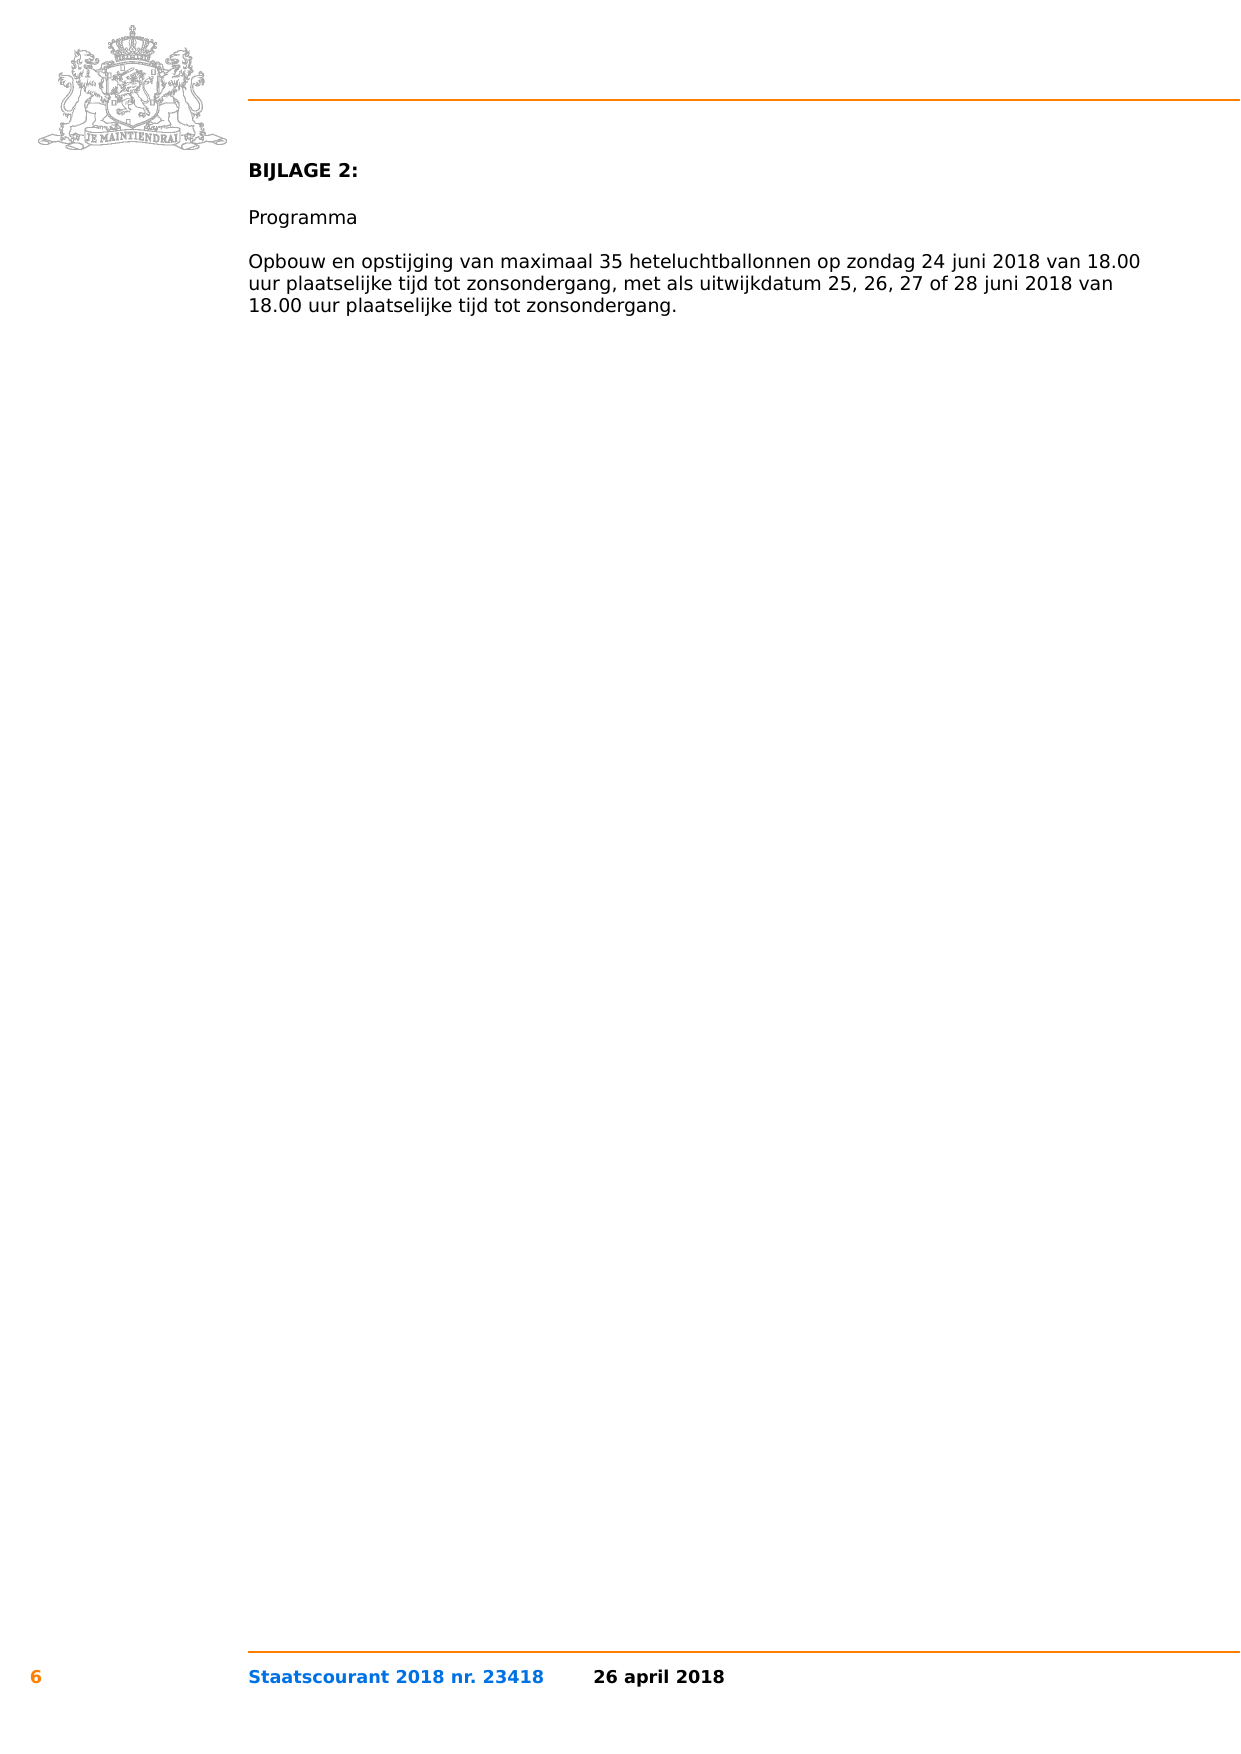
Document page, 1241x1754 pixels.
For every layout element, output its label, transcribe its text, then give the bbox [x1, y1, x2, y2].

subtitle BIJLAGE 2: [248, 160, 1163, 182]
text Programma [248, 207, 1163, 229]
text Opbouw en opstijging van maximaal 35 heteluchtballonnen op zondag 24 juni 2018 van 18.00 uur plaatselijke tijd tot zonsondergang, met als uitwijkdatum 25, 26, 27 of 28 juni 2018 van 18.00 uur plaatselijke tijd tot zonsondergang. [248, 251, 1163, 317]
picture [38, 25, 227, 150]
